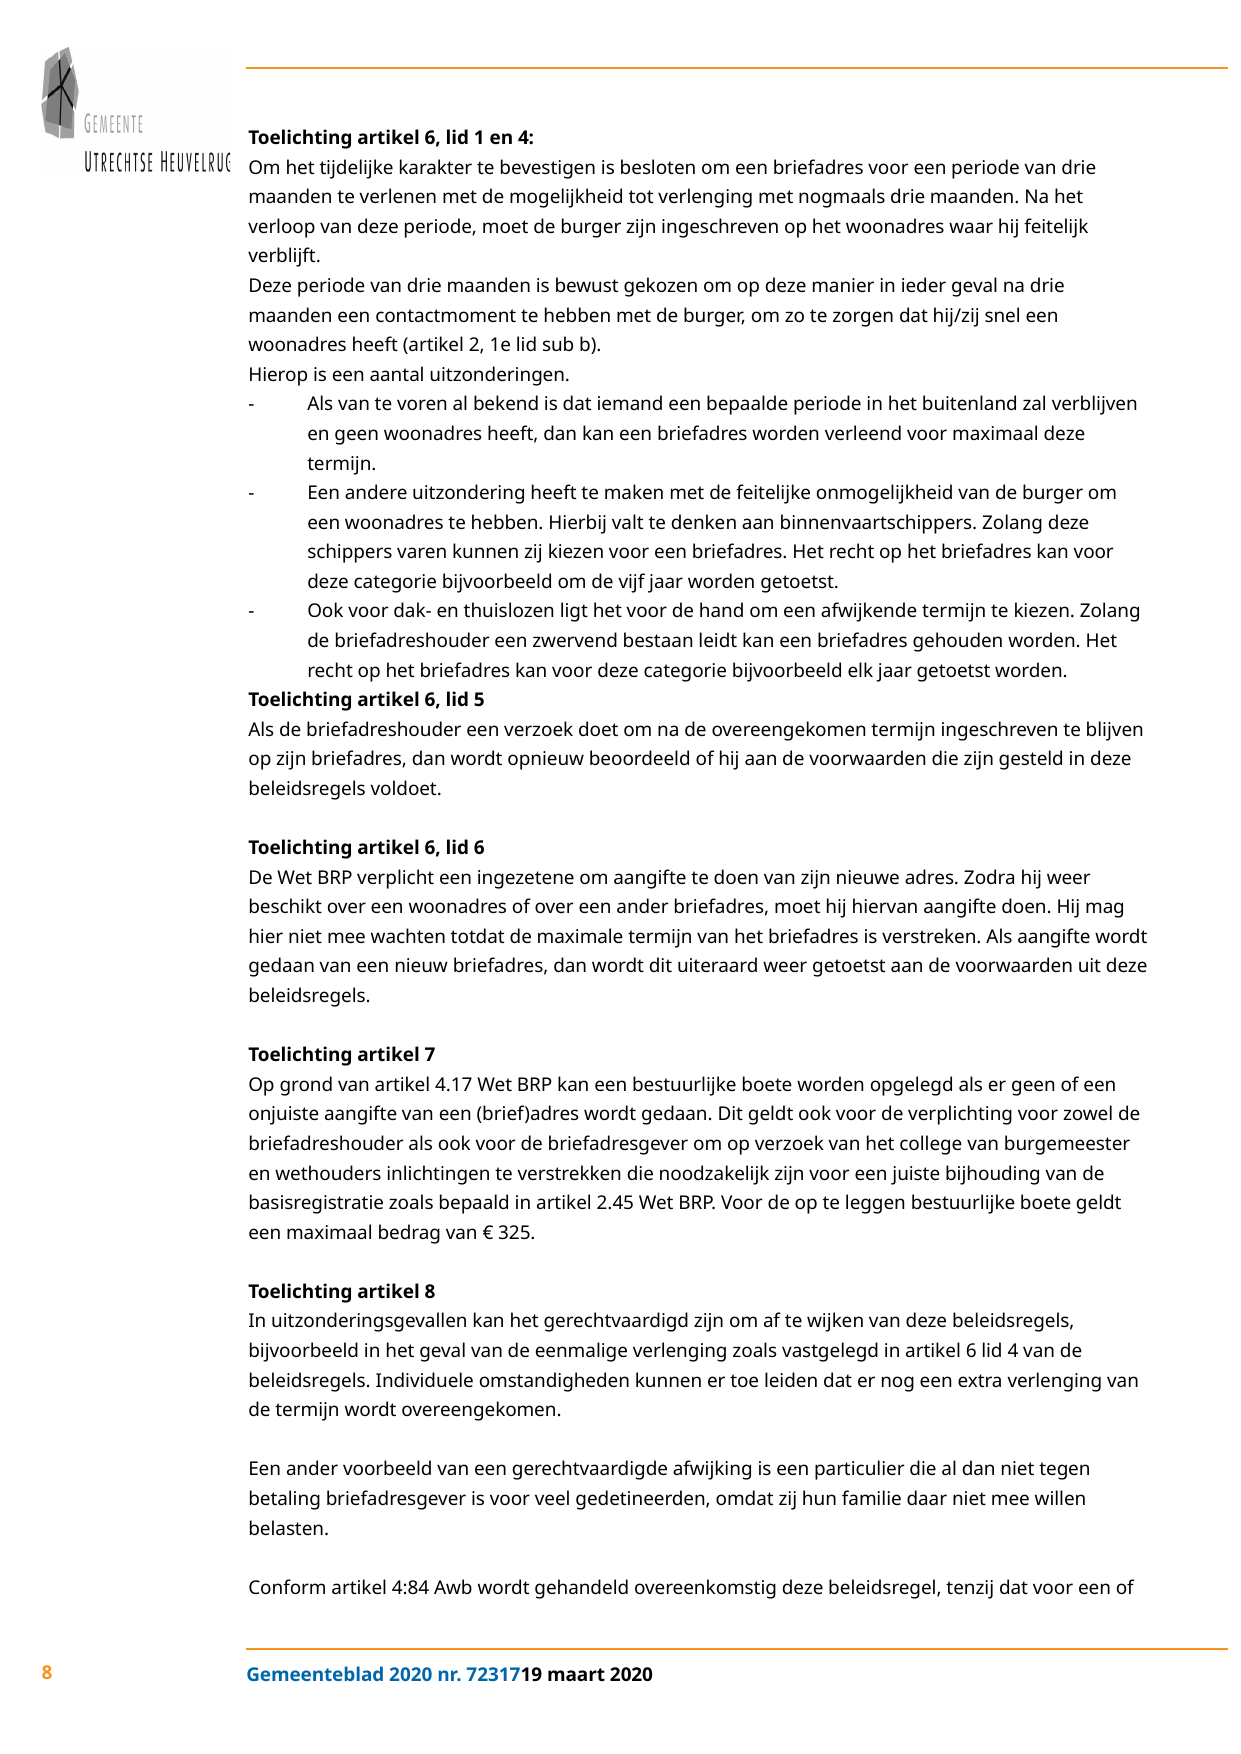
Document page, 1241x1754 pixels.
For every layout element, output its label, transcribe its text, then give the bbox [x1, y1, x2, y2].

list Als van te voren al bekend is dat iemand een bepaalde periode in het buitenland zal verblijven en geen woonadres heeft, dan kan een briefadres worden verleend voor maximaal deze termijn. [248, 391, 1152, 476]
text De Wet BRP verplicht een ingezetene om aangifte te doen van zijn nieuwe adres. Zodra hij weer beschikt over een woonadres of over een ander briefadres, moet hij hiervan aangifte doen. Hij mag hier niet mee wachten totdat de maximale termijn van het briefadres is verstreken. Als aangifte wordt gedaan van een nieuw briefadres, dan wordt dit uiteraard weer getoetst aan de voorwaarden uit deze beleidsregels. [248, 864, 1152, 1008]
text Om het tijdelijke karakter te bevestigen is besloten om een briefadres voor een periode van drie maanden te verlenen met de mogelijkheid tot verlenging met nogmaals drie maanden. Na het verloop van deze periode, moet de burger zijn ingeschreven op het woonadres waar hij feitelijk verblijft. [248, 154, 1152, 268]
text Als de briefadreshouder een verzoek doet om na de overeengekomen termijn ingeschreven te blijven op zijn briefadres, dan wordt opnieuw beoordeeld of hij aan de voorwaarden die zijn gesteld in deze beleidsregels voldoet. [248, 716, 1152, 801]
text Hierop is een aantal uitzonderingen. [248, 361, 1152, 387]
text Toelichting artikel 6, lid 5 [248, 686, 1152, 712]
picture [41, 47, 231, 172]
list Een andere uitzondering heeft te maken met de feitelijke onmogelijkheid van de burger om een woonadres te hebben. Hierbij valt te denken aan binnenvaartschippers. Zolang deze schippers varen kunnen zij kiezen voor een briefadres. Het recht op het briefadres kan voor deze categorie bijvoorbeeld om de vijf jaar worden getoetst. [248, 479, 1152, 594]
list Ook voor dak- en thuislozen ligt het voor de hand om een afwijkende termijn te kiezen. Zolang de briefadreshouder een zwervend bestaan leidt kan een briefadres gehouden worden. Het recht op het briefadres kan voor deze categorie bijvoorbeeld elk jaar getoetst worden. [248, 598, 1152, 683]
text Toelichting artikel 8 [248, 1278, 1152, 1304]
text Deze periode van drie maanden is bewust gekozen om op deze manier in ieder geval na drie maanden een contactmoment te hebben met de burger, om zo te zorgen dat hij/zij snel een woonadres heeft (artikel 2, 1e lid sub b). [248, 272, 1152, 357]
text Toelichting artikel 6, lid 1 en 4: [248, 124, 1152, 150]
text In uitzonderingsgevallen kan het gerechtvaardigd zijn om af te wijken van deze beleidsregels, bijvoorbeeld in het geval van de eenmalige verlenging zoals vastgelegd in artikel 6 lid 4 van de beleidsregels. Individuele omstandigheden kunnen er toe leiden dat er nog een extra verlenging van de termijn wordt overeengekomen. [248, 1308, 1152, 1422]
text Conform artikel 4:84 Awb wordt gehandeld overeenkomstig deze beleidsregel, tenzij dat voor een of [248, 1574, 1152, 1600]
text Op grond van artikel 4.17 Wet BRP kan een bestuurlijke boete worden opgelegd als er geen of een onjuiste aangifte van een (brief)adres wordt gedaan. Dit geldt ook voor de verplichting voor zowel de briefadreshouder als ook voor de briefadresgever om op verzoek van het college van burgemeester en wethouders inlichtingen te verstrekken die noodzakelijk zijn voor een juiste bijhouding van de basisregistratie zoals bepaald in artikel 2.45 Wet BRP. Voor de op te leggen bestuurlijke boete geldt een maximaal bedrag van € 325. [248, 1071, 1152, 1245]
text Toelichting artikel 6, lid 6 [248, 834, 1152, 860]
text Toelichting artikel 7 [248, 1041, 1152, 1067]
text Een ander voorbeeld van een gerechtvaardigde afwijking is een particulier die al dan niet tegen betaling briefadresgever is voor veel gedetineerden, omdat zij hun familie daar niet mee willen belasten. [248, 1456, 1152, 1541]
